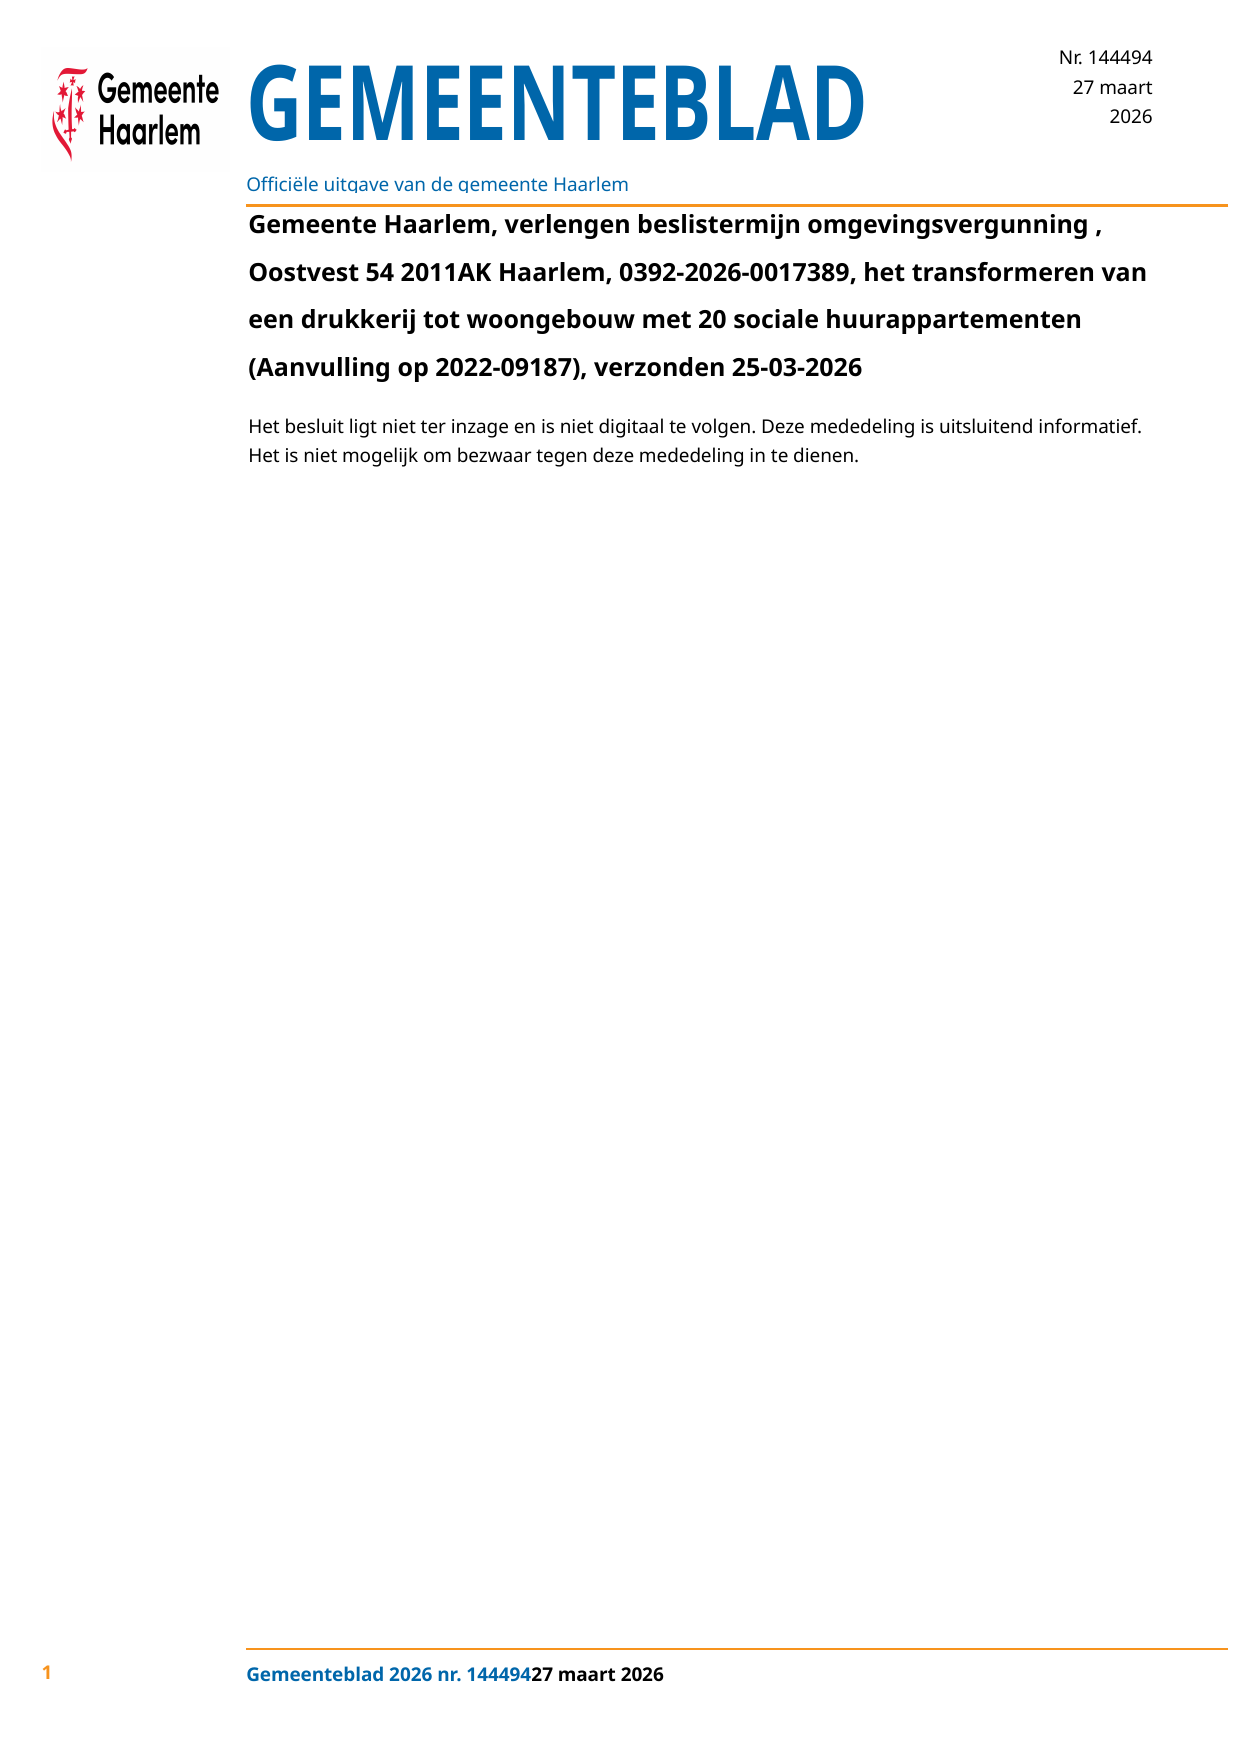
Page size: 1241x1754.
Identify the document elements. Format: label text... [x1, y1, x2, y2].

text Gemeente Haarlem, verlengen beslistermijn omgevingsvergunning , Oostvest 54 2011AK Haarlem, 0392-2026-0017389, het transformeren van een drukkerij tot woongebouw met 20 sociale huurappartementen (Aanvulling op 2022-09187), verzonden 25-03-2026 [248, 207, 1152, 384]
text Het besluit ligt niet ter inzage en is niet digitaal te volgen. Deze mededeling is uitsluitend informatief. Het is niet mogelijk om bezwaar tegen deze mededeling in te dienen. [248, 413, 1152, 468]
picture [41, 47, 231, 172]
